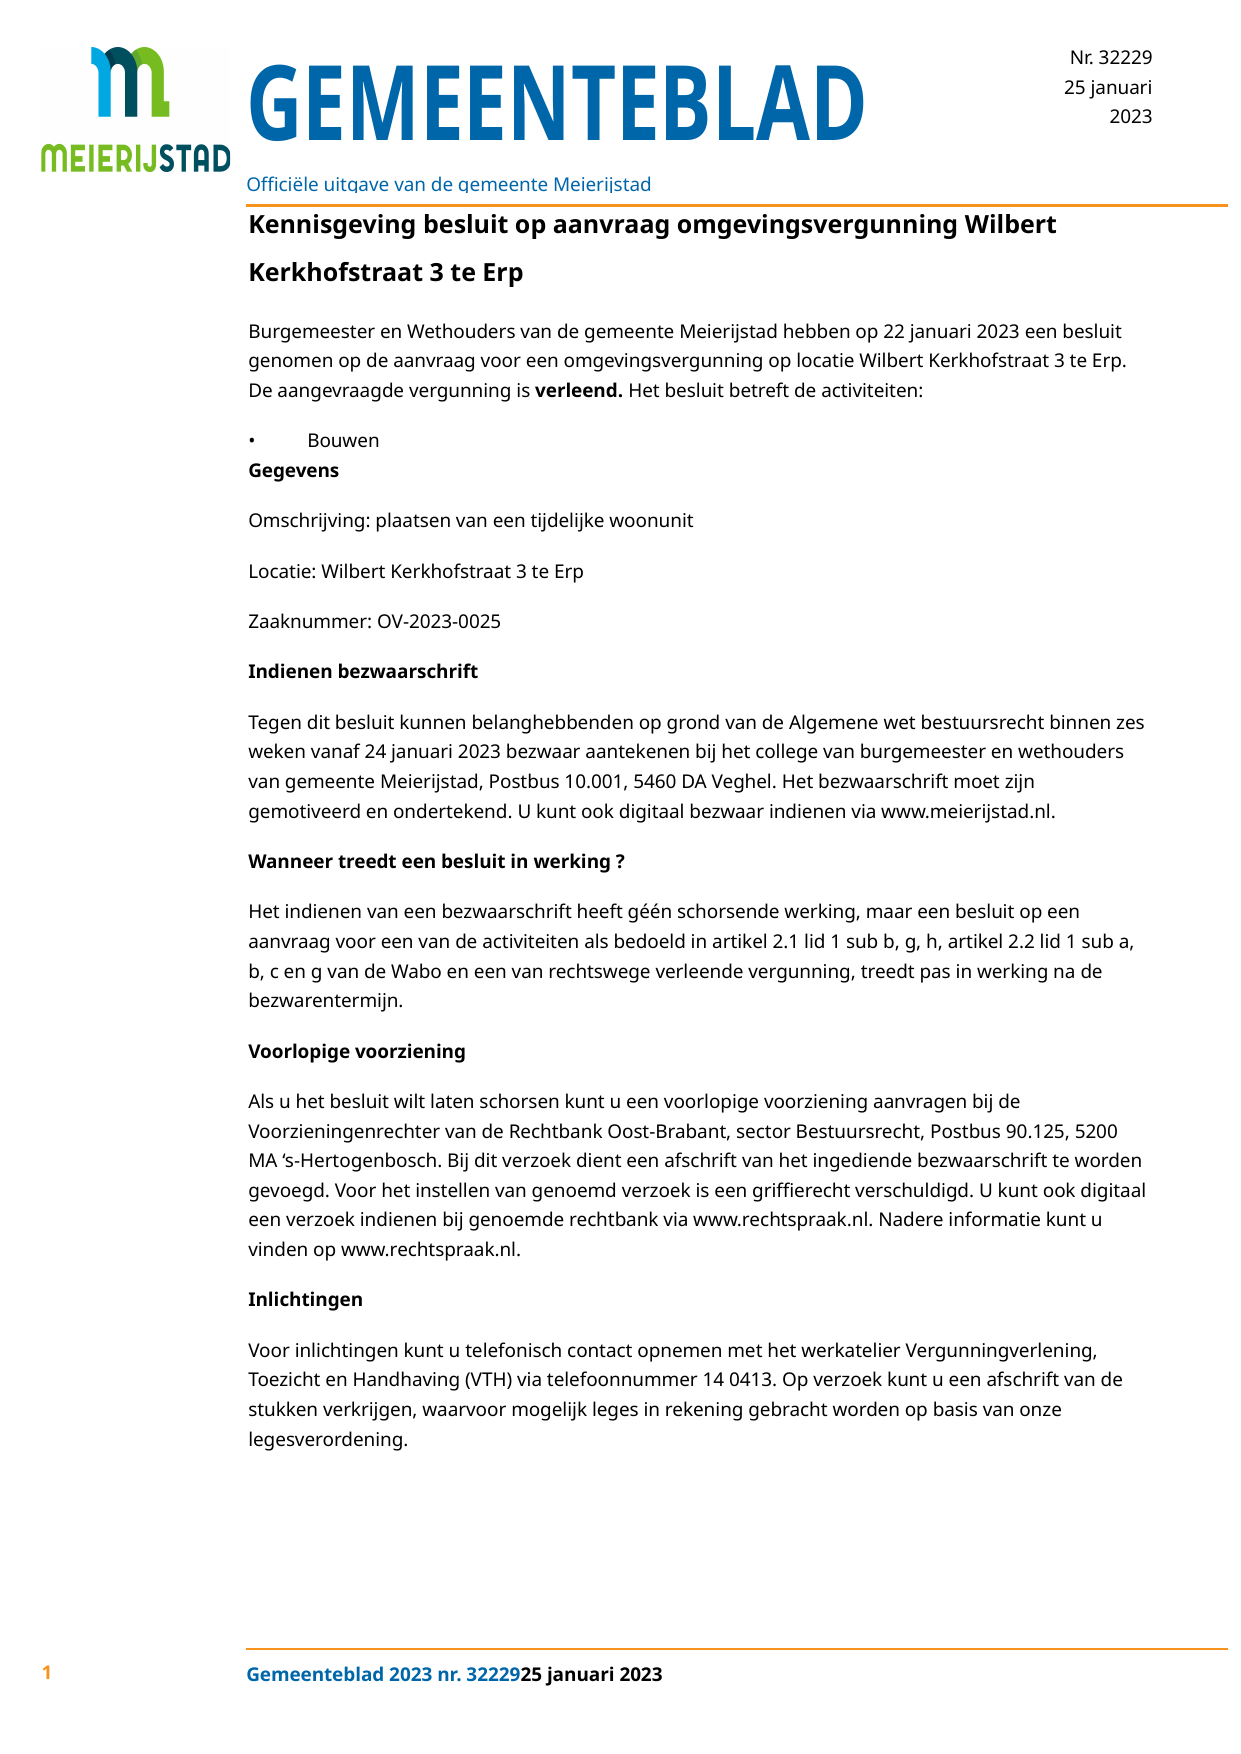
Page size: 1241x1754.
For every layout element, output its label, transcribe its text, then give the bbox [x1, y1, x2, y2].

text Voor inlichtingen kunt u telefonisch contact opnemen met het werkatelier Vergunningverlening, Toezicht en Handhaving (VTH) via telefoonnummer 14 0413. Op verzoek kunt u een afschrift van de stukken verkrijgen, waarvoor mogelijk leges in rekening gebracht worden op basis van onze legesverordening. [248, 1337, 1152, 1452]
text Omschrijving: plaatsen van een tijdelijke woonunit [248, 507, 1152, 533]
text Wanneer treedt een besluit in werking ? [248, 848, 1152, 874]
text Locatie: Wilbert Kerkhofstraat 3 te Erp [248, 558, 1152, 584]
text Het indienen van een bezwaarschrift heeft géén schorsende werking, maar een besluit op een aanvraag voor een van de activiteiten als bedoeld in artikel 2.1 lid 1 sub b, g, h, artikel 2.2 lid 1 sub a, b, c en g van de Wabo en een van rechtswege verleende vergunning, treedt pas in werking na de bezwarentermijn. [248, 899, 1152, 1013]
list Bouwen [248, 427, 1152, 453]
text Indienen bezwaarschrift [248, 659, 1152, 684]
text Gegevens [248, 457, 1152, 483]
text Als u het besluit wilt laten schorsen kunt u een voorlopige voorziening aanvragen bij de Voorzieningenrechter van de Rechtbank Oost-Brabant, sector Bestuursrecht, Postbus 90.125, 5200 MA ‘s-Hertogenbosch. Bij dit verzoek dient een afschrift van het ingediende bezwaarschrift te worden gevoegd. Voor het instellen van genoemd verzoek is een griffierecht verschuldigd. U kunt ook digitaal een verzoek indienen bij genoemde rechtbank via www.rechtspraak.nl. Nadere informatie kunt u vinden op www.rechtspraak.nl. [248, 1088, 1152, 1262]
text Inlichtingen [248, 1287, 1152, 1312]
text Burgemeester en Wethouders van de gemeente Meierijstad hebben op 22 januari 2023 een besluit genomen op de aanvraag voor een omgevingsvergunning op locatie Wilbert Kerkhofstraat 3 te Erp. De aangevraagde vergunning is verleend. Het besluit betreft de activiteiten: [248, 318, 1152, 403]
text Zaaknummer: OV-2023-0025 [248, 608, 1152, 634]
text Kennisgeving besluit op aanvraag omgevingsvergunning Wilbert Kerkhofstraat 3 te Erp [248, 207, 1152, 288]
text Tegen dit besluit kunnen belanghebbenden op grond van de Algemene wet bestuursrecht binnen zes weken vanaf 24 januari 2023 bezwaar aantekenen bij het college van burgemeester en wethouders van gemeente Meierijstad, Postbus 10.001, 5460 DA Veghel. Het bezwaarschrift moet zijn gemotiveerd en ondertekend. U kunt ook digitaal bezwaar indienen via www.meierijstad.nl. [248, 709, 1152, 824]
picture [41, 47, 231, 172]
text Voorlopige voorziening [248, 1038, 1152, 1064]
